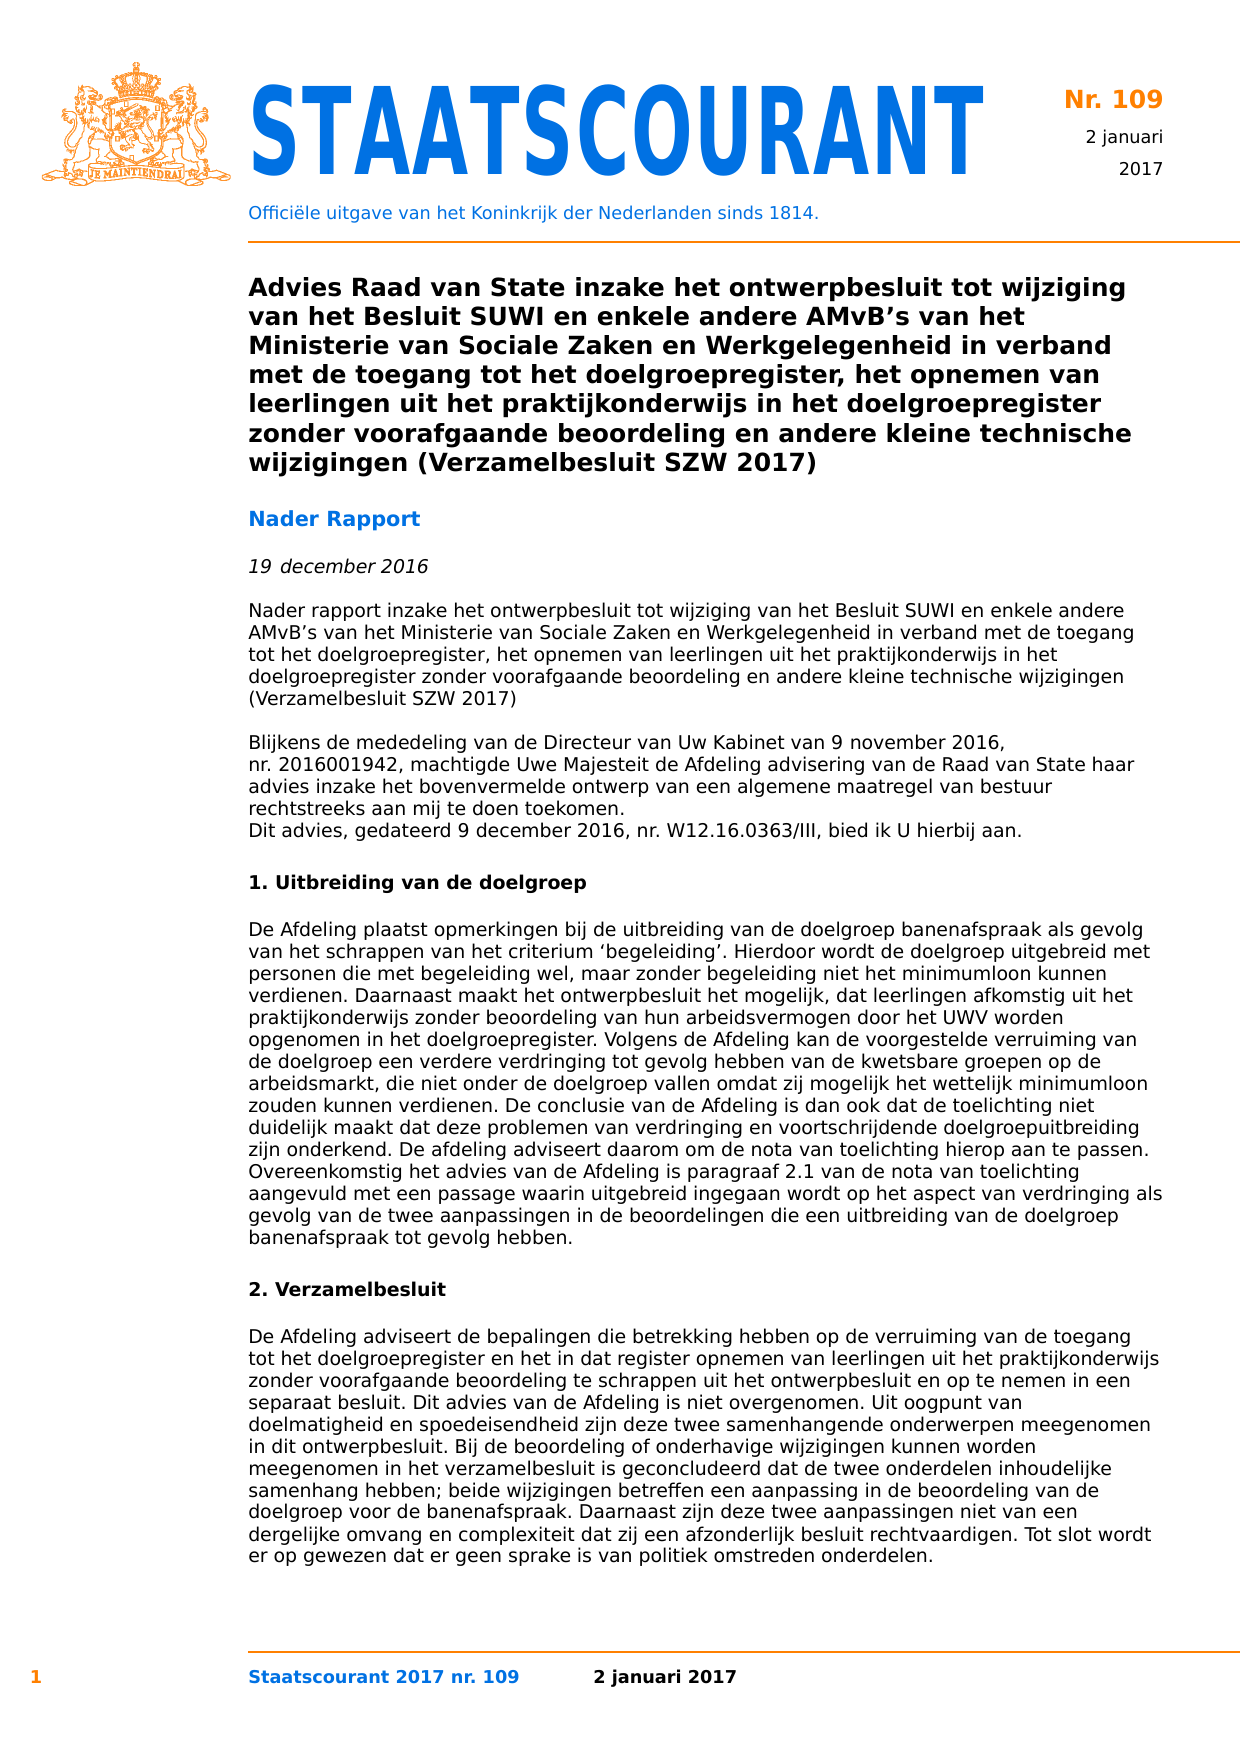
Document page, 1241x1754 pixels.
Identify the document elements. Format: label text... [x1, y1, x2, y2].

picture [41, 62, 231, 186]
text De Afdeling adviseert de bepalingen die betrekking hebben op de verruiming van de toegang tot het doelgroepregister en het in dat register opnemen van leerlingen uit het praktijkonderwijs zonder voorafgaande beoordeling te schrappen uit het ontwerpbesluit en op te nemen in een separaat besluit. Dit advies van de Afdeling is niet overgenomen. Uit oogpunt van doelmatigheid en spoedeisendheid zijn deze twee samenhangende onderwerpen meegenomen in dit ontwerpbesluit. Bij de beoordeling of onderhavige wijzigingen kunnen worden meegenomen in het verzamelbesluit is geconcludeerd dat de twee onderdelen inhoudelijke samenhang hebben; beide wijzigingen betreffen een aanpassing in de beoordeling van de doelgroep voor de banenafspraak. Daarnaast zijn deze twee aanpassingen niet van een dergelijke omvang en complexiteit dat zij een afzonderlijk besluit rechtvaardigen. Tot slot wordt er op gewezen dat er geen sprake is van politiek omstreden onderdelen. [248, 1326, 1163, 1567]
text 19 december 2016 [248, 556, 1163, 578]
text Nader rapport inzake het ontwerpbesluit tot wijziging van het Besluit SUWI en enkele andere AMvB’s van het Ministerie van Sociale Zaken en Werkgelegenheid in verband met de toegang tot het doelgroepregister, het opnemen van leerlingen uit het praktijkonderwijs in het doelgroepregister zonder voorafgaande beoordeling en andere kleine technische wijzigingen (Verzamelbesluit SZW 2017) [248, 600, 1163, 710]
text Overeenkomstig het advies van de Afdeling is paragraaf 2.1 van de nota van toelichting aangevuld met een passage waarin uitgebreid ingegaan wordt op het aspect van verdringing als gevolg van de twee aanpassingen in de beoordelingen die een uitbreiding van de doelgroep banenafspraak tot gevolg hebben. [248, 1161, 1163, 1249]
subtitle Nader Rapport [248, 507, 1163, 531]
subtitle Advies Raad van State inzake het ontwerpbesluit tot wijziging van het Besluit SUWI en enkele andere AMvB’s van het Ministerie van Sociale Zaken en Werkgelegenheid in verband met de toegang tot het doelgroepregister, het opnemen van leerlingen uit het praktijkonderwijs in het doelgroepregister zonder voorafgaande beoordeling en andere kleine technische wijzigingen (Verzamelbesluit SZW 2017) [248, 273, 1163, 477]
text Dit advies, gedateerd 9 december 2016, nr. W12.16.0363/III, bied ik U hierbij aan. [248, 820, 1163, 842]
table_cell 2017 [998, 153, 1240, 203]
text De Afdeling plaatst opmerkingen bij de uitbreiding van de doelgroep banenafspraak als gevolg van het schrappen van het criterium ‘begeleiding’. Hierdoor wordt de doelgroep uitgebreid met personen die met begeleiding wel, maar zonder begeleiding niet het minimumloon kunnen verdienen. Daarnaast maakt het ontwerpbesluit het mogelijk, dat leerlingen afkomstig uit het praktijkonderwijs zonder beoordeling van hun arbeidsvermogen door het UWV worden opgenomen in het doelgroepregister. Volgens de Afdeling kan de voorgestelde verruiming van de doelgroep een verdere verdringing tot gevolg hebben van de kwetsbare groepen op de arbeidsmarkt, die niet onder de doelgroep vallen omdat zij mogelijk het wettelijk minimumloon zouden kunnen verdienen. De conclusie van de Afdeling is dan ook dat de toelichting niet duidelijk maakt dat deze problemen van verdringing en voortschrijdende doelgroepuitbreiding zijn onderkend. De afdeling adviseert daarom om de nota van toelichting hierop aan te passen. [248, 919, 1163, 1161]
table_header [25, 62, 248, 241]
table_cell 2 januari [998, 121, 1240, 153]
table_header Nr. 109 [998, 62, 1240, 121]
text Blijkens de mededeling van de Directeur van Uw Kabinet van 9 november 2016, nr. 2016001942, machtigde Uwe Majesteit de Afdeling advisering van de Raad van State haar advies inzake het bovenvermelde ontwerp van een algemene maatregel van bestuur rechtstreeks aan mij te doen toekomen. [248, 732, 1163, 820]
subtitle 1. Uitbreiding van de doelgroep [248, 872, 1163, 894]
table_cell Officiële uitgave van het Koninkrijk der Nederlanden sinds 1814. [248, 203, 1240, 241]
subtitle 2. Verzamelbesluit [248, 1279, 1163, 1301]
table_header STAATSCOURANT [248, 62, 998, 203]
